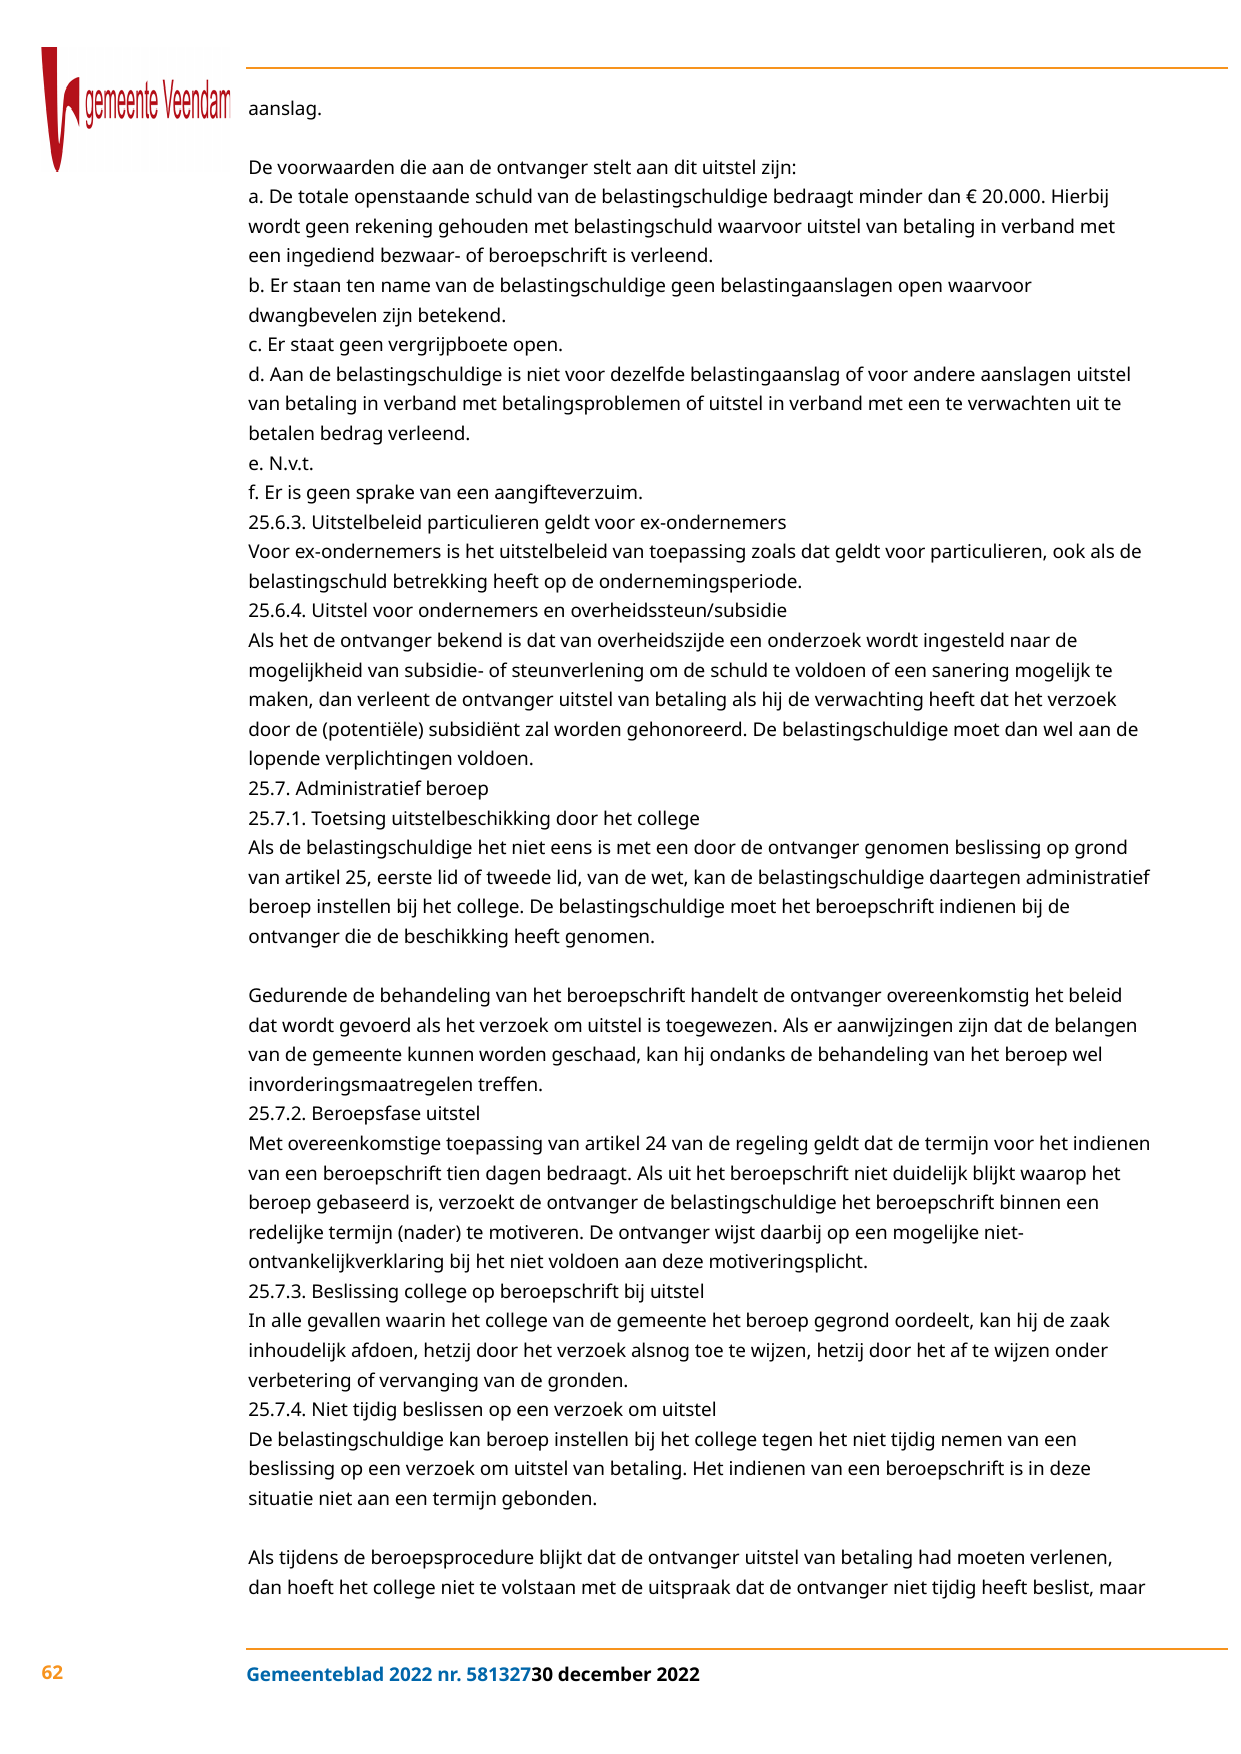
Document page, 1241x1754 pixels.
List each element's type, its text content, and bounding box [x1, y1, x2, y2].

text d. Aan de belastingschuldige is niet voor dezelfde belastingaanslag of voor andere aanslagen uitstel van betaling in verband met betalingsproblemen of uitstel in verband met een te verwachten uit te betalen bedrag verleend. [248, 361, 1152, 446]
text Als het de ontvanger bekend is dat van overheidszijde een onderzoek wordt ingesteld naar de mogelijkheid van subsidie- of steunverlening om de schuld te voldoen of een sanering mogelijk te maken, dan verleent de ontvanger uitstel van betaling als hij de verwachting heeft dat het verzoek door de (potentiële) subsidiënt zal worden gehonoreerd. De belastingschuldige moet dan wel aan de lopende verplichtingen voldoen. [248, 627, 1152, 771]
text Als de belastingschuldige het niet eens is met een door de ontvanger genomen beslissing op grond van artikel 25, eerste lid of tweede lid, van de wet, kan de belastingschuldige daartegen administratief beroep instellen bij het college. De belastingschuldige moet het beroepschrift indienen bij de ontvanger die de beschikking heeft genomen. [248, 834, 1152, 949]
text 25.7.2. Beroepsfase uitstel [248, 1101, 1152, 1126]
text b. Er staan ten name van de belastingschuldige geen belastingaanslagen open waarvoor dwangbevelen zijn betekend. [248, 272, 1152, 328]
text 25.7.4. Niet tijdig beslissen op een verzoek om uitstel [248, 1396, 1152, 1422]
text a. De totale openstaande schuld van de belastingschuldige bedraagt minder dan € 20.000. Hierbij wordt geen rekening gehouden met belastingschuld waarvoor uitstel van betaling in verband met een ingediend bezwaar- of beroepschrift is verleend. [248, 183, 1152, 268]
text 25.7.3. Beslissing college op beroepschrift bij uitstel [248, 1278, 1152, 1304]
text Gedurende de behandeling van het beroepschrift handelt de ontvanger overeenkomstig het beleid dat wordt gevoerd als het verzoek om uitstel is toegewezen. Als er aanwijzingen zijn dat de belangen van de gemeente kunnen worden geschaad, kan hij ondanks de behandeling van het beroep wel invorderingsmaatregelen treffen. [248, 982, 1152, 1097]
text 25.6.3. Uitstelbeleid particulieren geldt voor ex-ondernemers [248, 509, 1152, 535]
text 25.6.4. Uitstel voor ondernemers en overheidssteun/subsidie [248, 598, 1152, 623]
text De voorwaarden die aan de ontvanger stelt aan dit uitstel zijn: [248, 154, 1152, 180]
text f. Er is geen sprake van een aangifteverzuim. [248, 479, 1152, 505]
text 25.7. Administratief beroep [248, 775, 1152, 801]
text c. Er staat geen vergrijpboete open. [248, 331, 1152, 357]
text aanslag. [248, 95, 1152, 121]
text Voor ex-ondernemers is het uitstelbeleid van toepassing zoals dat geldt voor particulieren, ook als de belastingschuld betrekking heeft op de ondernemingsperiode. [248, 538, 1152, 594]
picture [41, 47, 231, 172]
text Met overeenkomstige toepassing van artikel 24 van de regeling geldt dat de termijn voor het indienen van een beroepschrift tien dagen bedraagt. Als uit het beroepschrift niet duidelijk blijkt waarop het beroep gebaseerd is, verzoekt de ontvanger de belastingschuldige het beroepschrift binnen een redelijke termijn (nader) te motiveren. De ontvanger wijst daarbij op een mogelijke niet-ontvankelijkverklaring bij het niet voldoen aan deze motiveringsplicht. [248, 1130, 1152, 1274]
text e. N.v.t. [248, 450, 1152, 476]
text In alle gevallen waarin het college van de gemeente het beroep gegrond oordeelt, kan hij de zaak inhoudelijk afdoen, hetzij door het verzoek alsnog toe te wijzen, hetzij door het af te wijzen onder verbetering of vervanging van de gronden. [248, 1308, 1152, 1393]
text De belastingschuldige kan beroep instellen bij het college tegen het niet tijdig nemen van een beslissing op een verzoek om uitstel van betaling. Het indienen van een beroepschrift is in deze situatie niet aan een termijn gebonden. [248, 1426, 1152, 1511]
text 25.7.1. Toetsing uitstelbeschikking door het college [248, 805, 1152, 831]
text Als tijdens de beroepsprocedure blijkt dat de ontvanger uitstel van betaling had moeten verlenen, dan hoeft het college niet te volstaan met de uitspraak dat de ontvanger niet tijdig heeft beslist, maar [248, 1544, 1152, 1600]
